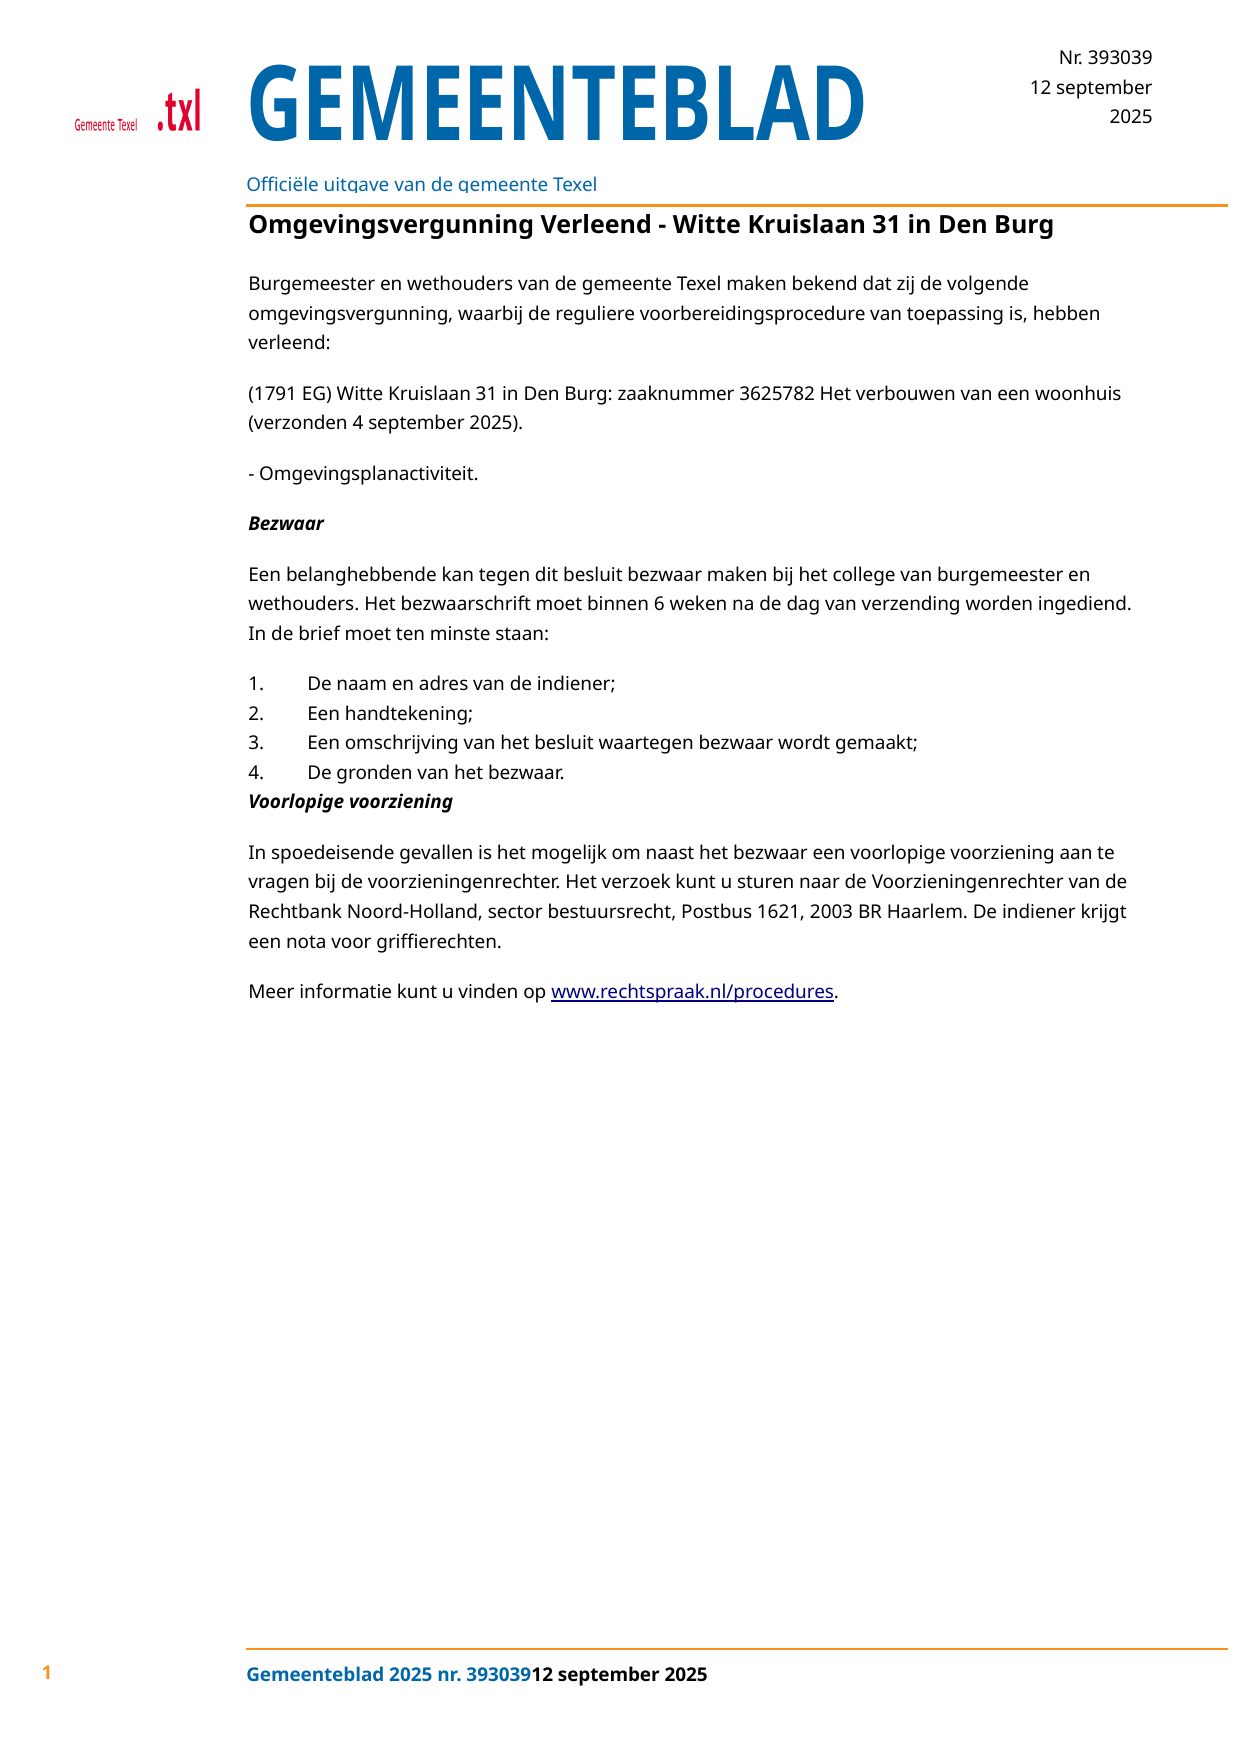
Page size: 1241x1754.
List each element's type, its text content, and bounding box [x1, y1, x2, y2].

text Voorlopige voorziening [248, 789, 1152, 814]
text (1791 EG) Witte Kruislaan 31 in Den Burg: zaaknummer 3625782 Het verbouwen van een woonhuis (verzonden 4 september 2025). [248, 380, 1152, 435]
list De naam en adres van de indiener; [248, 670, 1152, 696]
text - Omgevingsplanactiviteit. [248, 460, 1152, 486]
text Omgevingsvergunning Verleend - Witte Kruislaan 31 in Den Burg [248, 207, 1152, 241]
text Een belanghebbende kan tegen dit besluit bezwaar maken bij het college van burgemeester en wethouders. Het bezwaarschrift moet binnen 6 weken na de dag van verzending worden ingediend. In de brief moet ten minste staan: [248, 561, 1152, 646]
text In spoedeisende gevallen is het mogelijk om naast het bezwaar een voorlopige voorziening aan te vragen bij de voorzieningenrechter. Het verzoek kunt u sturen naar de Voorzieningenrechter van de Rechtbank Noord-Holland, sector bestuursrecht, Postbus 1621, 2003 BR Haarlem. De indiener krijgt een nota voor griffierechten. [248, 839, 1152, 953]
picture [41, 47, 231, 172]
list Een omschrijving van het besluit waartegen bezwaar wordt gemaakt; [248, 729, 1152, 755]
text Burgemeester en wethouders van de gemeente Texel maken bekend dat zij de volgende omgevingsvergunning, waarbij de reguliere voorbereidingsprocedure van toepassing is, hebben verleend: [248, 270, 1152, 355]
list Een handtekening; [248, 700, 1152, 726]
text Meer informatie kunt u vinden op www.rechtspraak.nl/procedures. [248, 978, 1152, 1004]
text Bezwaar [248, 510, 1152, 536]
list De gronden van het bezwaar. [248, 759, 1152, 785]
